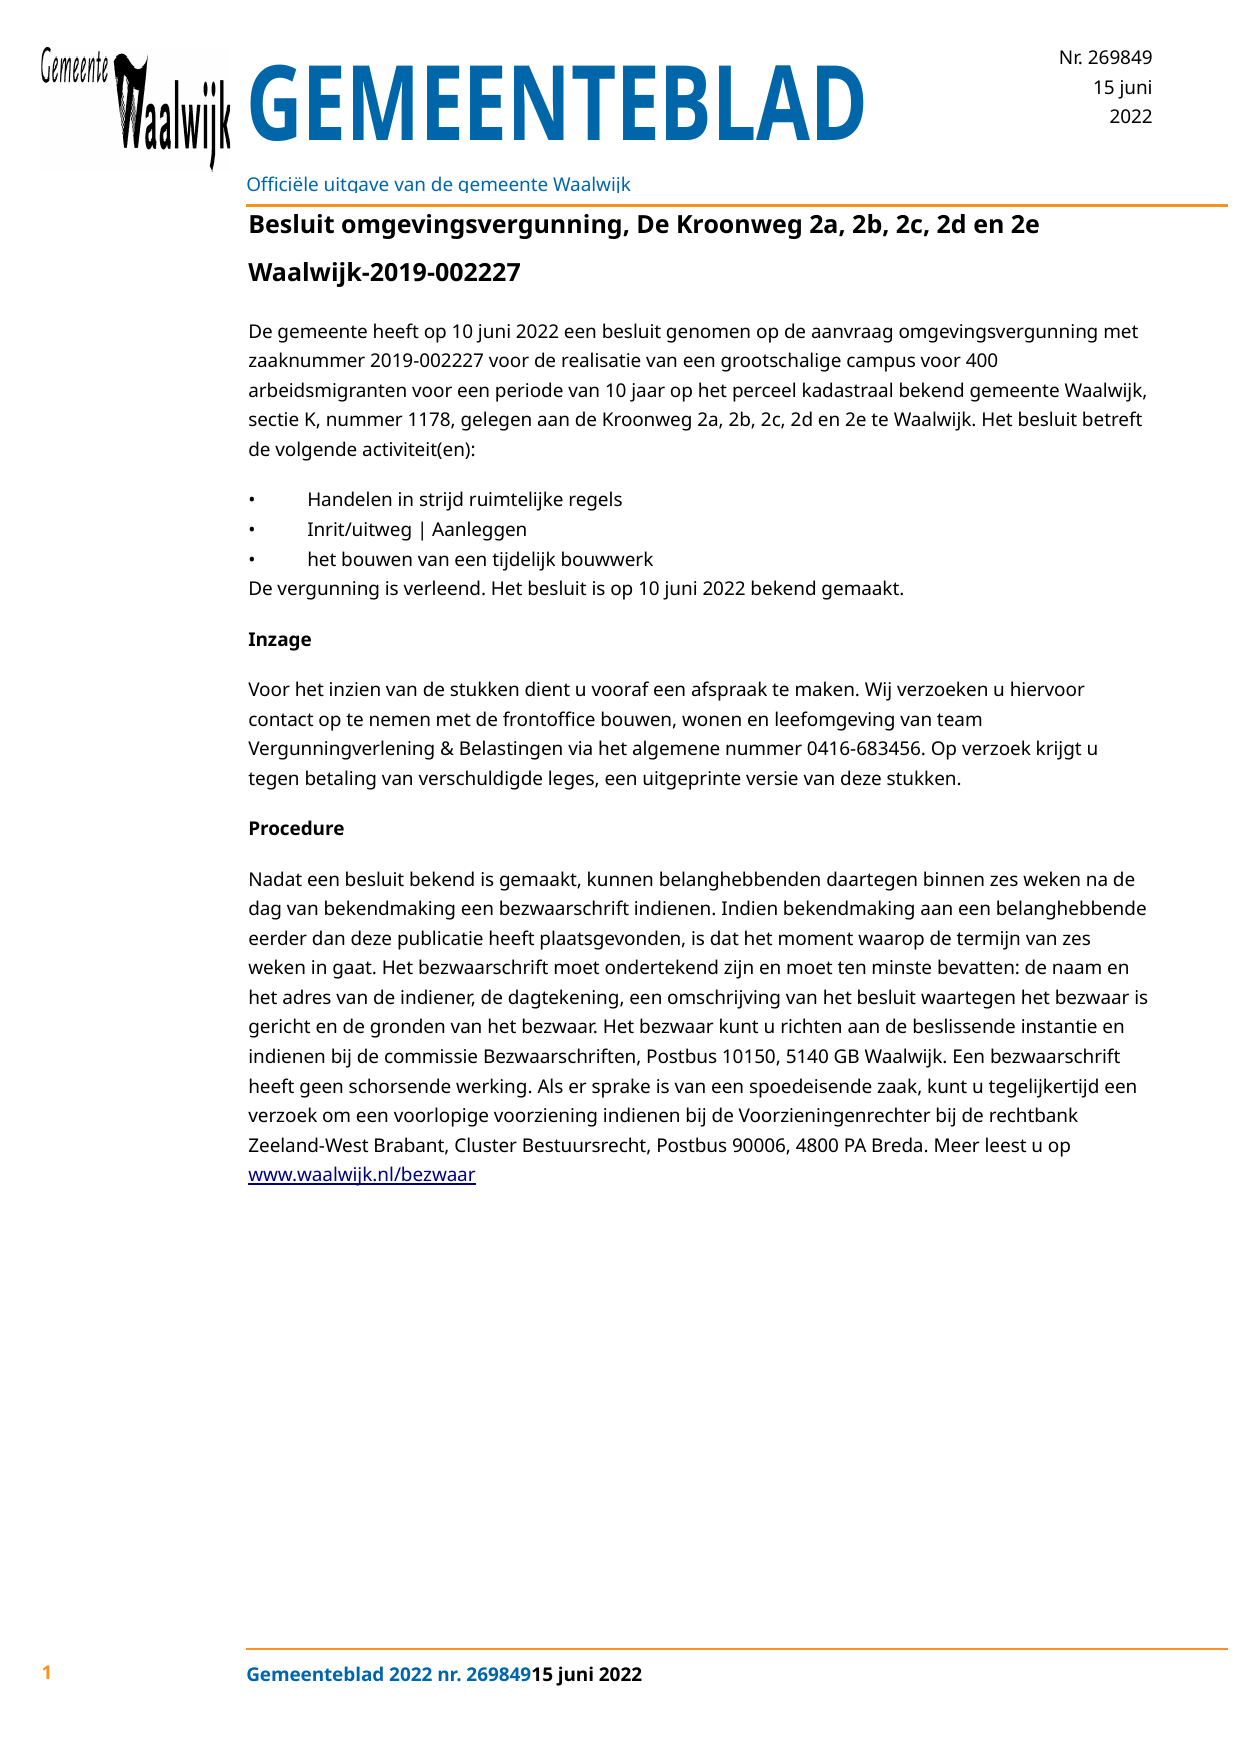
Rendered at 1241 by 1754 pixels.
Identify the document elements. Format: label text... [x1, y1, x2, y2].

list Handelen in strijd ruimtelijke regels [248, 487, 1152, 512]
text De vergunning is verleend. Het besluit is op 10 juni 2022 bekend gemaakt. [248, 575, 1152, 601]
list het bouwen van een tijdelijk bouwwerk [248, 546, 1152, 572]
picture [41, 47, 231, 172]
text Voor het inzien van de stukken dient u vooraf een afspraak te maken. Wij verzoeken u hiervoor contact op te nemen met de frontoffice bouwen, wonen en leefomgeving van team Vergunningverlening & Belastingen via het algemene nummer 0416-683456. Op verzoek krijgt u tegen betaling van verschuldigde leges, een uitgeprinte versie van deze stukken. [248, 676, 1152, 791]
list Inrit/uitweg | Aanleggen [248, 516, 1152, 542]
text Besluit omgevingsvergunning, De Kroonweg 2a, 2b, 2c, 2d en 2e Waalwijk-2019-002227 [248, 207, 1152, 288]
text Nadat een besluit bekend is gemaakt, kunnen belanghebbenden daartegen binnen zes weken na de dag van bekendmaking een bezwaarschrift indienen. Indien bekendmaking aan een belanghebbende eerder dan deze publicatie heeft plaatsgevonden, is dat het moment waarop de termijn van zes weken in gaat. Het bezwaarschrift moet ondertekend zijn en moet ten minste bevatten: de naam en het adres van de indiener, de dagtekening, een omschrijving van het besluit waartegen het bezwaar is gericht en de gronden van het bezwaar. Het bezwaar kunt u richten aan de beslissende instantie en indienen bij de commissie Bezwaarschriften, Postbus 10150, 5140 GB Waalwijk. Een bezwaarschrift heeft geen schorsende werking. Als er sprake is van een spoedeisende zaak, kunt u tegelijkertijd een verzoek om een voorlopige voorziening indienen bij de Voorzieningenrechter bij de rechtbank Zeeland-West Brabant, Cluster Bestuursrecht, Postbus 90006, 4800 PA Breda. Meer leest u op www.waalwijk.nl/bezwaar [248, 866, 1152, 1187]
text De gemeente heeft op 10 juni 2022 een besluit genomen op de aanvraag omgevingsvergunning met zaaknummer 2019-002227 voor de realisatie van een grootschalige campus voor 400 arbeidsmigranten voor een periode van 10 jaar op het perceel kadastraal bekend gemeente Waalwijk, sectie K, nummer 1178, gelegen aan de Kroonweg 2a, 2b, 2c, 2d en 2e te Waalwijk. Het besluit betreft de volgende activiteit(en): [248, 318, 1152, 462]
text Inzage [248, 626, 1152, 652]
text Procedure [248, 815, 1152, 841]
